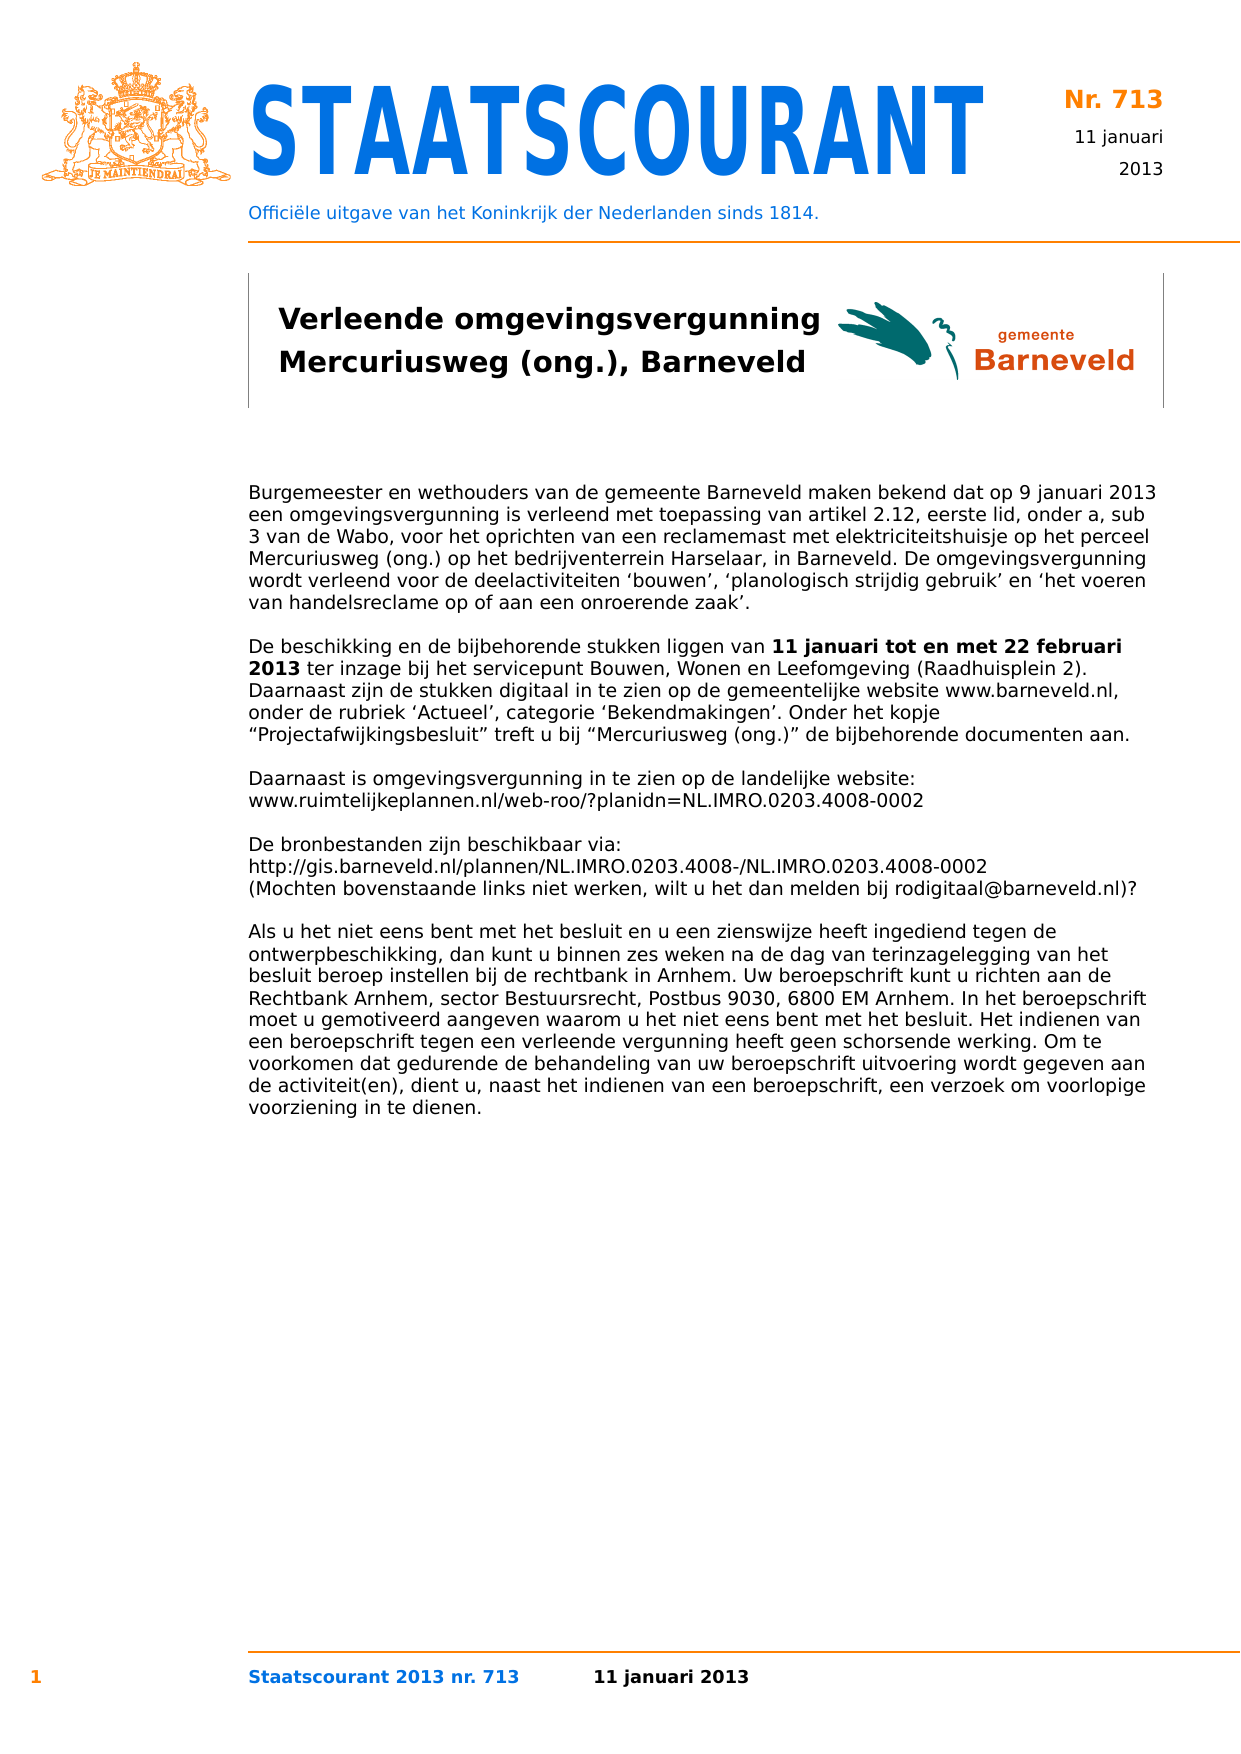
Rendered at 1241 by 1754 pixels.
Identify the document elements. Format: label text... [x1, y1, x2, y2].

subtitle Verleende omgevingsvergunning Mercuriusweg (ong.), Barneveld [249, 273, 1163, 408]
text (Mochten bovenstaande links niet werken, wilt u het dan melden bij rodigitaal@barneveld.nl)? [248, 878, 1163, 899]
text http://gis.barneveld.nl/plannen/NL.IMRO.0203.4008-/NL.IMRO.0203.4008-0002 [248, 856, 1163, 878]
picture [41, 62, 231, 186]
table_cell 2013 [998, 153, 1240, 203]
text Daarnaast is omgevingsvergunning in te zien op de landelijke website: [248, 768, 1163, 790]
text De beschikking en de bijbehorende stukken liggen van 11 januari tot en met 22 februari 2013 ter inzage bij het servicepunt Bouwen, Wonen en Leefomgeving (Raadhuisplein 2). Daarnaast zijn de stukken digitaal in te zien op de gemeentelijke website www.barneveld.nl, onder de rubriek ‘Actueel’, categorie ‘Bekendmakingen’. Onder het kopje “Projectafwijkingsbesluit” treft u bij “Mercuriusweg (ong.)” de bijbehorende documenten aan. [248, 636, 1163, 746]
text De bronbestanden zijn beschikbaar via: [248, 834, 1163, 856]
text Burgemeester en wethouders van de gemeente Barneveld maken bekend dat op 9 januari 2013 een omgevingsvergunning is verleend met toepassing van artikel 2.12, eerste lid, onder a, sub 3 van de Wabo, voor het oprichten van een reclamemast met elektriciteitshuisje op het perceel Mercuriusweg (ong.) op het bedrijventerrein Harselaar, in Barneveld. De omgevingsvergunning wordt verleend voor de deelactiviteiten ‘bouwen’, ‘planologisch strijdig gebruik’ en ‘het voeren van handelsreclame op of aan een onroerende zaak’. [248, 482, 1163, 614]
text www.ruimtelijkeplannen.nl/web-roo/?planidn=NL.IMRO.0203.4008-0002 [248, 790, 1163, 812]
picture [838, 302, 1134, 380]
table_cell Officiële uitgave van het Koninkrijk der Nederlanden sinds 1814. [248, 203, 1240, 241]
table_header Nr. 713 [998, 62, 1240, 121]
table_cell 11 januari [998, 121, 1240, 153]
text Als u het niet eens bent met het besluit en u een zienswijze heeft ingediend tegen de ontwerpbeschikking, dan kunt u binnen zes weken na de dag van terinzagelegging van het besluit beroep instellen bij de rechtbank in Arnhem. Uw beroepschrift kunt u richten aan de Rechtbank Arnhem, sector Bestuursrecht, Postbus 9030, 6800 EM Arnhem. In het beroepschrift moet u gemotiveerd aangeven waarom u het niet eens bent met het besluit. Het indienen van een beroepschrift tegen een verleende vergunning heeft geen schorsende werking. Om te voorkomen dat gedurende de behandeling van uw beroepschrift uitvoering wordt gegeven aan de activiteit(en), dient u, naast het indienen van een beroepschrift, een verzoek om voorlopige voorziening in te dienen. [248, 921, 1163, 1119]
table_header STAATSCOURANT [248, 62, 998, 203]
table_header [25, 62, 248, 241]
